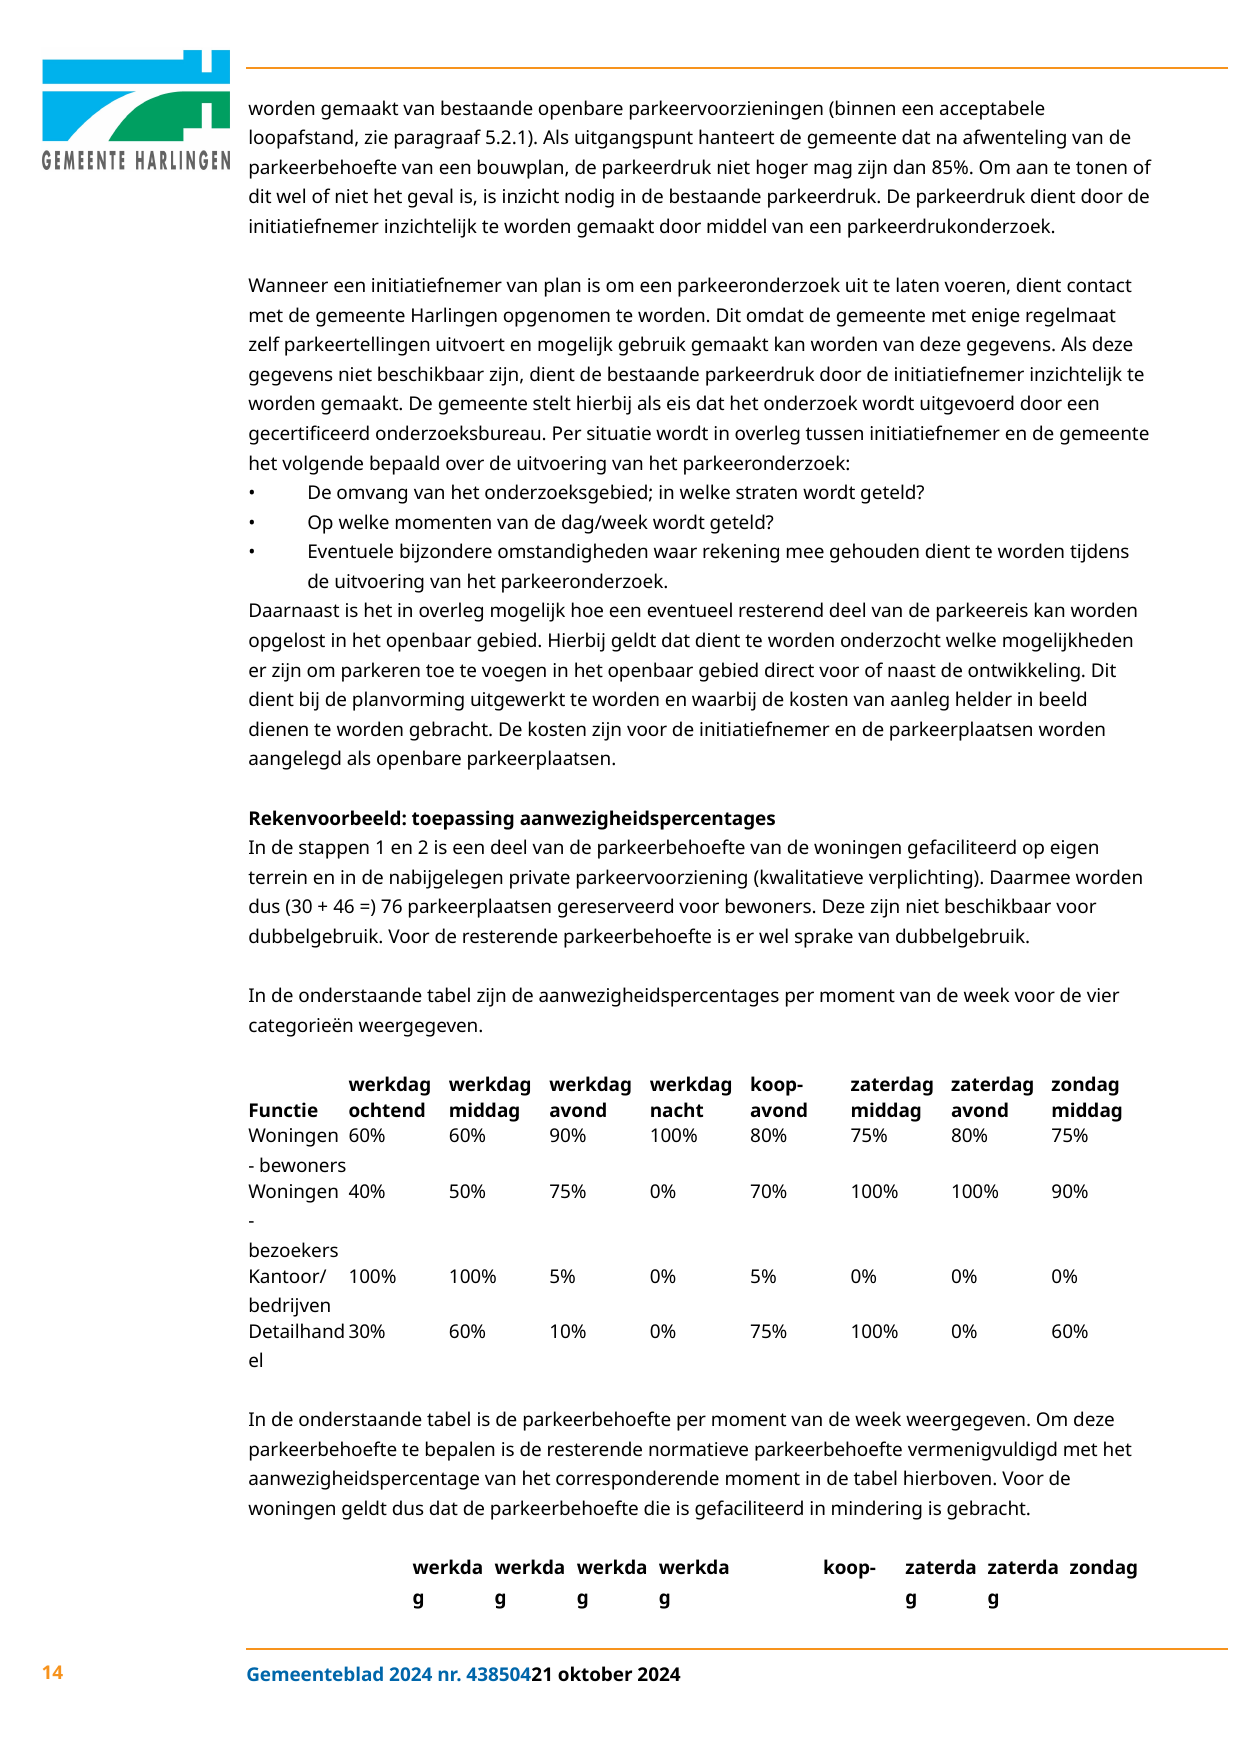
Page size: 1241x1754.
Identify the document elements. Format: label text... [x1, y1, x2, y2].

table_header zaterdag [987, 1554, 1069, 1609]
table_header werkdag [650, 1071, 750, 1097]
table_cell 5% [549, 1263, 649, 1318]
table_cell 40% [348, 1178, 449, 1263]
table_cell 80% [750, 1123, 850, 1178]
table_header werkdag [449, 1071, 549, 1097]
table_cell avond [549, 1097, 649, 1123]
table_header zaterdag [951, 1071, 1051, 1097]
table_header werkdag [348, 1071, 449, 1097]
picture [41, 47, 231, 172]
list Op welke momenten van de dag/week wordt geteld? [248, 509, 1152, 535]
table_cell 0% [650, 1318, 750, 1373]
table_cell 60% [1051, 1318, 1152, 1373]
table_cell 70% [750, 1178, 850, 1263]
table_cell 100% [850, 1178, 951, 1263]
table_header werkdag [659, 1554, 741, 1609]
text In de stappen 1 en 2 is een deel van de parkeerbehoefte van de woningen gefaciliteerd op eigen terrein en in de nabijgelegen private parkeervoorziening (kwalitatieve verplichting). Daarmee worden dus (30 + 46 =) 76 parkeerplaatsen gereserveerd voor bewoners. Deze zijn niet beschikbaar voor dubbelgebruik. Voor de resterende parkeerbehoefte is er wel sprake van dubbelgebruik. [248, 834, 1152, 949]
table_cell 50% [449, 1178, 549, 1263]
table_cell 0% [650, 1263, 750, 1318]
table_cell 75% [750, 1318, 850, 1373]
table_cell 100% [850, 1318, 951, 1373]
table_header [248, 1071, 348, 1097]
table_cell 5% [750, 1263, 850, 1318]
text Wanneer een initiatiefnemer van plan is om een parkeeronderzoek uit te laten voeren, dient contact met de gemeente Harlingen opgenomen te worden. Dit omdat de gemeente met enige regelmaat zelf parkeertellingen uitvoert en mogelijk gebruik gemaakt kan worden van deze gegevens. Als deze gegevens niet beschikbaar zijn, dient de bestaande parkeerdruk door de initiatiefnemer inzichtelijk te worden gemaakt. De gemeente stelt hierbij als eis dat het onderzoek wordt uitgevoerd door een gecertificeerd onderzoeksbureau. Per situatie wordt in overleg tussen initiatiefnemer en de gemeente het volgende bepaald over de uitvoering van het parkeeronderzoek: [248, 272, 1152, 476]
table_header werkdag [412, 1554, 494, 1609]
table_header [330, 1554, 412, 1609]
table_cell 75% [549, 1178, 649, 1263]
table_header zaterdag [905, 1554, 987, 1609]
table_cell 100% [650, 1123, 750, 1178]
table_cell Functie [248, 1097, 348, 1123]
table_header zondag [1051, 1071, 1152, 1097]
table_cell 90% [1051, 1178, 1152, 1263]
table_cell 0% [951, 1318, 1051, 1373]
table_cell Woningen - bezoekers [248, 1178, 348, 1263]
table_cell avond [951, 1097, 1051, 1123]
table_cell 75% [850, 1123, 951, 1178]
table_header werkdag [577, 1554, 659, 1609]
table_cell nacht [650, 1097, 750, 1123]
table_cell 0% [1051, 1263, 1152, 1318]
text Rekenvoorbeeld: toepassing aanwezigheidspercentages [248, 805, 1152, 831]
table_cell 60% [449, 1123, 549, 1178]
table_header [248, 1554, 330, 1609]
table_cell 10% [549, 1318, 649, 1373]
table_cell avond [750, 1097, 850, 1123]
table_header werkdag [549, 1071, 649, 1097]
table_cell 100% [951, 1178, 1051, 1263]
list De omvang van het onderzoeksgebied; in welke straten wordt geteld? [248, 479, 1152, 505]
text In de onderstaande tabel is de parkeerbehoefte per moment van de week weergegeven. Om deze parkeerbehoefte te bepalen is de resterende normatieve parkeerbehoefte vermenigvuldigd met het aanwezigheidspercentage van het corresponderende moment in de tabel hierboven. Voor de woningen geldt dus dat de parkeerbehoefte die is gefaciliteerd in mindering is gebracht. [248, 1406, 1152, 1521]
table_cell ochtend [348, 1097, 449, 1123]
table_header [741, 1554, 823, 1609]
table_header koop- [823, 1554, 905, 1609]
table_cell 100% [449, 1263, 549, 1318]
table_header werkdag [494, 1554, 577, 1609]
text Daarnaast is het in overleg mogelijk hoe een eventueel resterend deel van de parkeereis kan worden opgelost in het openbaar gebied. Hierbij geldt dat dient te worden onderzocht welke mogelijkheden er zijn om parkeren toe te voegen in het openbaar gebied direct voor of naast de ontwikkeling. Dit dient bij de planvorming uitgewerkt te worden en waarbij de kosten van aanleg helder in beeld dienen te worden gebracht. De kosten zijn voor de initiatiefnemer en de parkeerplaatsen worden aangelegd als openbare parkeerplaatsen. [248, 598, 1152, 771]
table_cell Woningen - bewoners [248, 1123, 348, 1178]
table_cell Detailhandel [248, 1318, 348, 1373]
table_header zondag [1069, 1554, 1152, 1609]
table_cell 90% [549, 1123, 649, 1178]
table_cell 100% [348, 1263, 449, 1318]
table_cell 75% [1051, 1123, 1152, 1178]
table_cell 0% [850, 1263, 951, 1318]
table_cell 60% [348, 1123, 449, 1178]
table_cell middag [449, 1097, 549, 1123]
table_cell Kantoor/bedrijven [248, 1263, 348, 1318]
table_cell 60% [449, 1318, 549, 1373]
list Eventuele bijzondere omstandigheden waar rekening mee gehouden dient te worden tijdens de uitvoering van het parkeeronderzoek. [248, 538, 1152, 594]
text In de onderstaande tabel zijn de aanwezigheidspercentages per moment van de week voor de vier categorieën weergegeven. [248, 982, 1152, 1038]
table_cell 30% [348, 1318, 449, 1373]
text worden gemaakt van bestaande openbare parkeervoorzieningen (binnen een acceptabele loopafstand, zie paragraaf 5.2.1). Als uitgangspunt hanteert de gemeente dat na afwenteling van de parkeerbehoefte van een bouwplan, de parkeerdruk niet hoger mag zijn dan 85%. Om aan te tonen of dit wel of niet het geval is, is inzicht nodig in de bestaande parkeerdruk. De parkeerdruk dient door de initiatiefnemer inzichtelijk te worden gemaakt door middel van een parkeerdrukonderzoek. [248, 95, 1152, 239]
table_cell middag [1051, 1097, 1152, 1123]
table_cell 80% [951, 1123, 1051, 1178]
table_cell 0% [650, 1178, 750, 1263]
table_cell 0% [951, 1263, 1051, 1318]
table_header koop- [750, 1071, 850, 1097]
table_cell middag [850, 1097, 951, 1123]
table_header zaterdag [850, 1071, 951, 1097]
